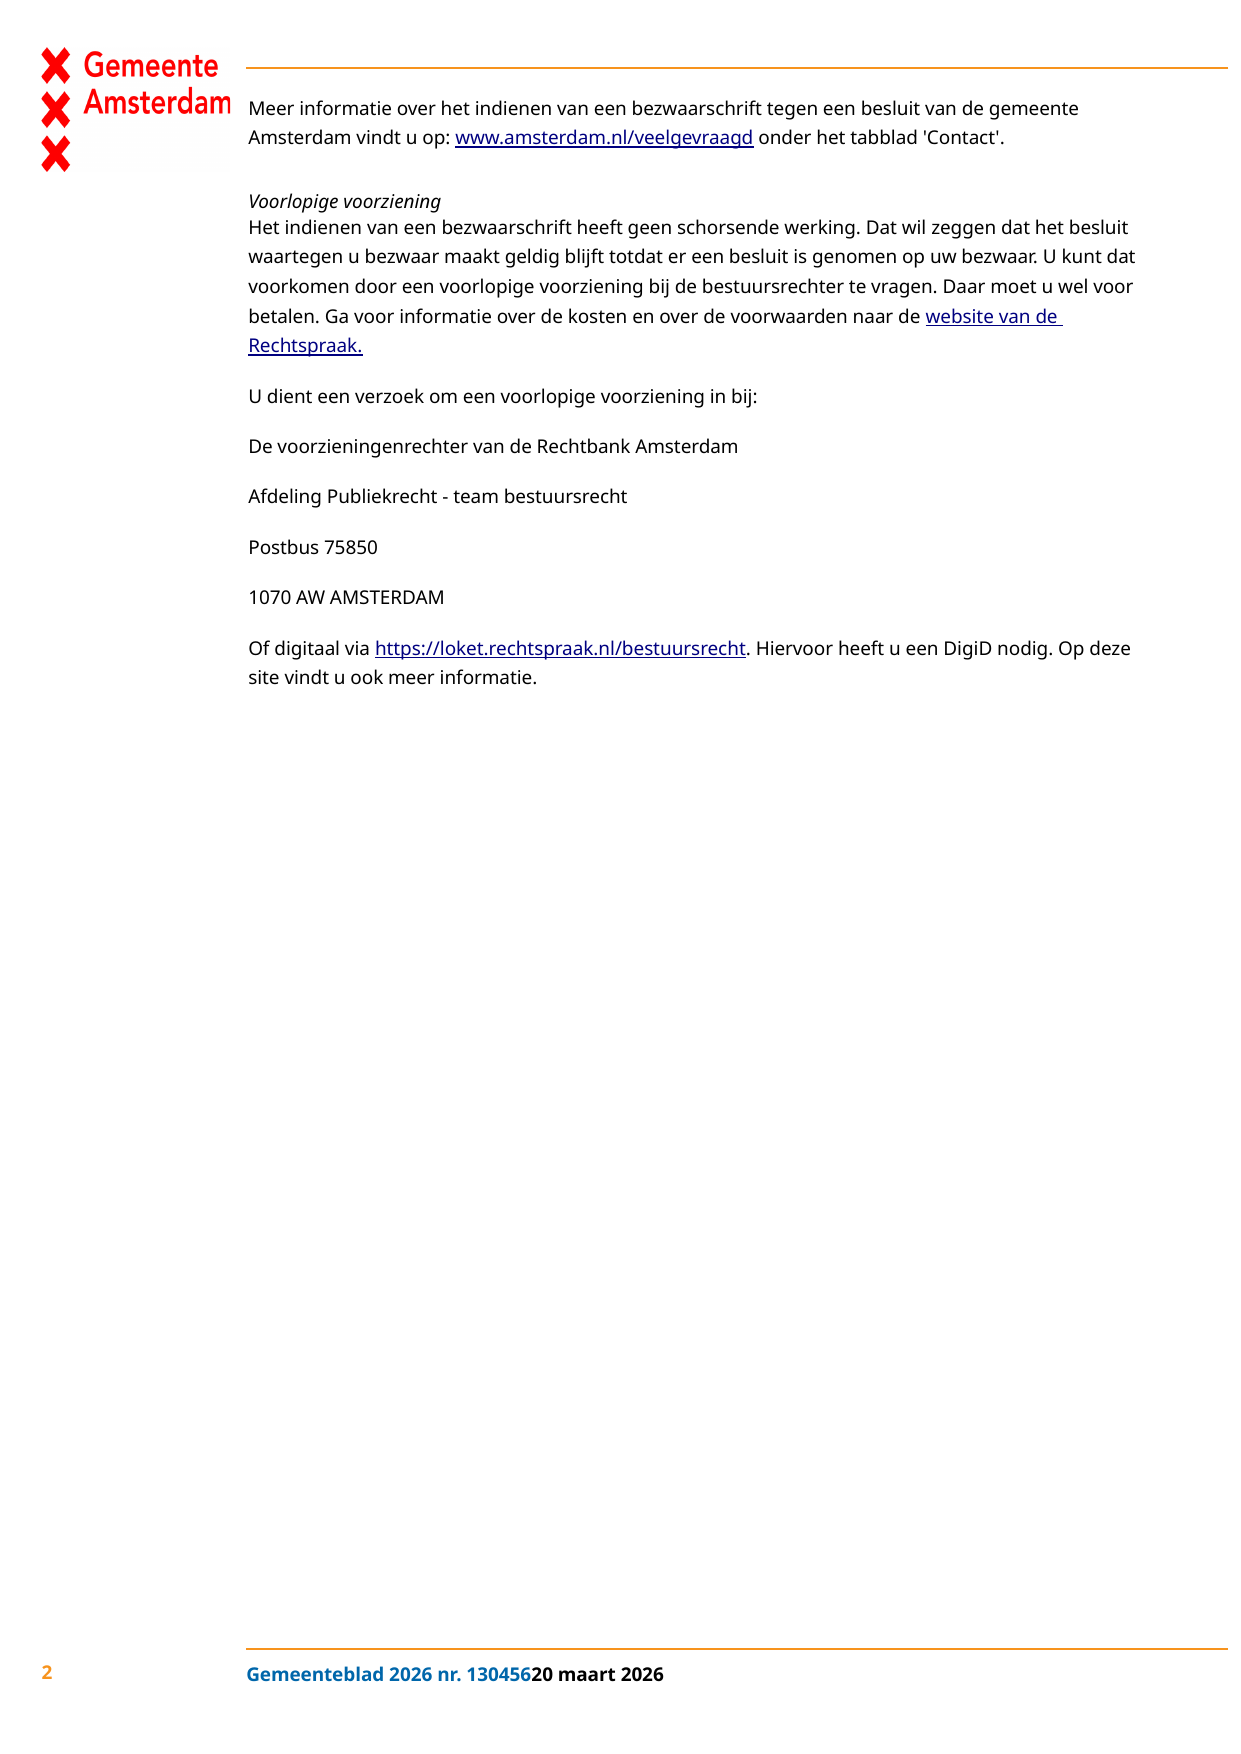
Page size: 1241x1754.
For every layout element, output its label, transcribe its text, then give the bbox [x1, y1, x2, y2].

text Of digitaal via https://loket.rechtspraak.nl/bestuursrecht. Hiervoor heeft u een DigiD nodig. Op deze site vindt u ook meer informatie. [248, 635, 1152, 690]
text De voorzieningenrechter van de Rechtbank Amsterdam [248, 433, 1152, 459]
text Meer informatie over het indienen van een bezwaarschrift tegen een besluit van de gemeente Amsterdam vindt u op: www.amsterdam.nl/veelgevraagd onder het tabblad 'Contact'. [248, 95, 1152, 150]
text Het indienen van een bezwaarschrift heeft geen schorsende werking. Dat wil zeggen dat het besluit waartegen u bezwaar maakt geldig blijft totdat er een besluit is genomen op uw bezwaar. U kunt dat voorkomen door een voorlopige voorziening bij de bestuursrechter te vragen. Daar moet u wel voor betalen. Ga voor informatie over de kosten en over de voorwaarden naar de website van de Rechtspraak. [248, 214, 1152, 358]
text Voorlopige voorziening [248, 188, 1152, 214]
text 1070 AW AMSTERDAM [248, 584, 1152, 610]
picture [41, 47, 231, 172]
text Postbus 75850 [248, 534, 1152, 560]
text U dient een verzoek om een voorlopige voorziening in bij: [248, 383, 1152, 408]
text Afdeling Publiekrecht - team bestuursrecht [248, 484, 1152, 509]
